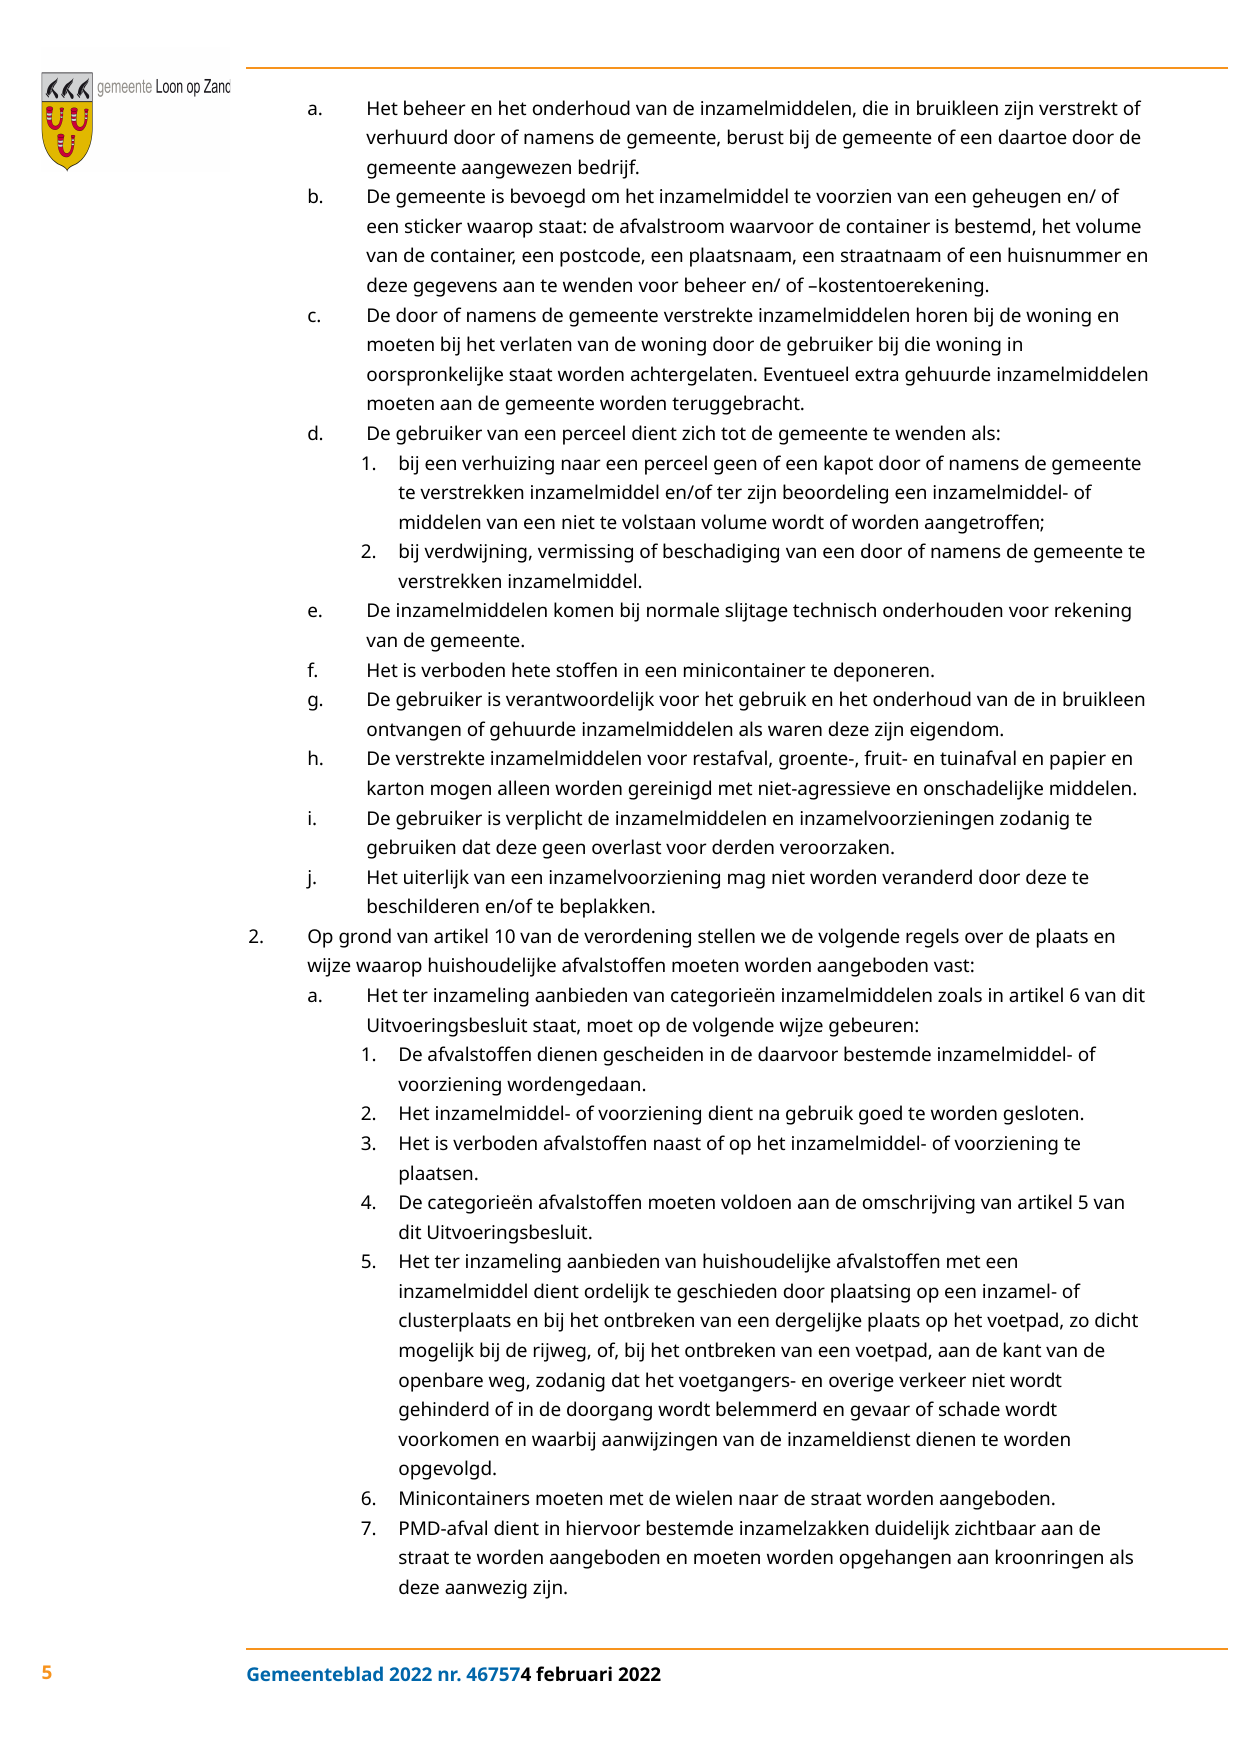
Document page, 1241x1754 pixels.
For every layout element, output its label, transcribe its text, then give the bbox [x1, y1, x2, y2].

list De categorieën afvalstoffen moeten voldoen aan de omschrijving van artikel 5 van dit Uitvoeringsbesluit. [361, 1189, 1152, 1245]
list Het inzamelmiddel- of voorziening dient na gebruik goed te worden gesloten. [361, 1101, 1152, 1126]
list Het is verboden afvalstoffen naast of op het inzamelmiddel- of voorziening te plaatsen. [361, 1130, 1152, 1186]
list bij verdwijning, vermissing of beschadiging van een door of namens de gemeente te verstrekken inzamelmiddel. [361, 538, 1152, 594]
list Het ter inzameling aanbieden van categorieën inzamelmiddelen zoals in artikel 6 van dit Uitvoeringsbesluit staat, moet op de volgende wijze gebeuren: [307, 982, 1152, 1038]
list De gebruiker is verantwoordelijk voor het gebruik en het onderhoud van de in bruikleen ontvangen of gehuurde inzamelmiddelen als waren deze zijn eigendom. [307, 686, 1152, 742]
list De afvalstoffen dienen gescheiden in de daarvoor bestemde inzamelmiddel- of voorziening wordengedaan. [361, 1041, 1152, 1097]
list De verstrekte inzamelmiddelen voor restafval, groente-, fruit- en tuinafval en papier en karton mogen alleen worden gereinigd met niet-agressieve en onschadelijke middelen. [307, 746, 1152, 801]
list Het ter inzameling aanbieden van huishoudelijke afvalstoffen met een inzamelmiddel dient ordelijk te geschieden door plaatsing op een inzamel- of clusterplaats en bij het ontbreken van een dergelijke plaats op het voetpad, zo dicht mogelijk bij de rijweg, of, bij het ontbreken van een voetpad, aan de kant van de openbare weg, zodanig dat het voetgangers- en overige verkeer niet wordt gehinderd of in de doorgang wordt belemmerd en gevaar of schade wordt voorkomen en waarbij aanwijzingen van de inzameldienst dienen te worden opgevolgd. [361, 1248, 1152, 1481]
list PMD-afval dient in hiervoor bestemde inzamelzakken duidelijk zichtbaar aan de straat te worden aangeboden en moeten worden opgehangen aan kroonringen als deze aanwezig zijn. [361, 1515, 1152, 1600]
list bij een verhuizing naar een perceel geen of een kapot door of namens de gemeente te verstrekken inzamelmiddel en/of ter zijn beoordeling een inzamelmiddel- of middelen van een niet te volstaan volume wordt of worden aangetroffen; [361, 450, 1152, 535]
list De door of namens de gemeente verstrekte inzamelmiddelen horen bij de woning en moeten bij het verlaten van de woning door de gebruiker bij die woning in oorspronkelijke staat worden achtergelaten. Eventueel extra gehuurde inzamelmiddelen moeten aan de gemeente worden teruggebracht. [307, 302, 1152, 416]
list De gebruiker is verplicht de inzamelmiddelen en inzamelvoorzieningen zodanig te gebruiken dat deze geen overlast voor derden veroorzaken. [307, 805, 1152, 860]
list Het is verboden hete stoffen in een minicontainer te deponeren. [307, 657, 1152, 683]
list De inzamelmiddelen komen bij normale slijtage technisch onderhouden voor rekening van de gemeente. [307, 598, 1152, 653]
list Het uiterlijk van een inzamelvoorziening mag niet worden veranderd door deze te beschilderen en/of te beplakken. [307, 864, 1152, 919]
list Het beheer en het onderhoud van de inzamelmiddelen, die in bruikleen zijn verstrekt of verhuurd door of namens de gemeente, berust bij de gemeente of een daartoe door de gemeente aangewezen bedrijf. [307, 95, 1152, 180]
list Minicontainers moeten met de wielen naar de straat worden aangeboden. [361, 1485, 1152, 1511]
list De gemeente is bevoegd om het inzamelmiddel te voorzien van een geheugen en/ of een sticker waarop staat: de afvalstroom waarvoor de container is bestemd, het volume van de container, een postcode, een plaatsnaam, een straatnaam of een huisnummer en deze gegevens aan te wenden voor beheer en/ of –kostentoerekening. [307, 183, 1152, 298]
picture [41, 47, 231, 172]
list De gebruiker van een perceel dient zich tot de gemeente te wenden als: [307, 420, 1152, 446]
list Op grond van artikel 10 van de verordening stellen we de volgende regels over de plaats en wijze waarop huishoudelijke afvalstoffen moeten worden aangeboden vast: [248, 923, 1152, 978]
